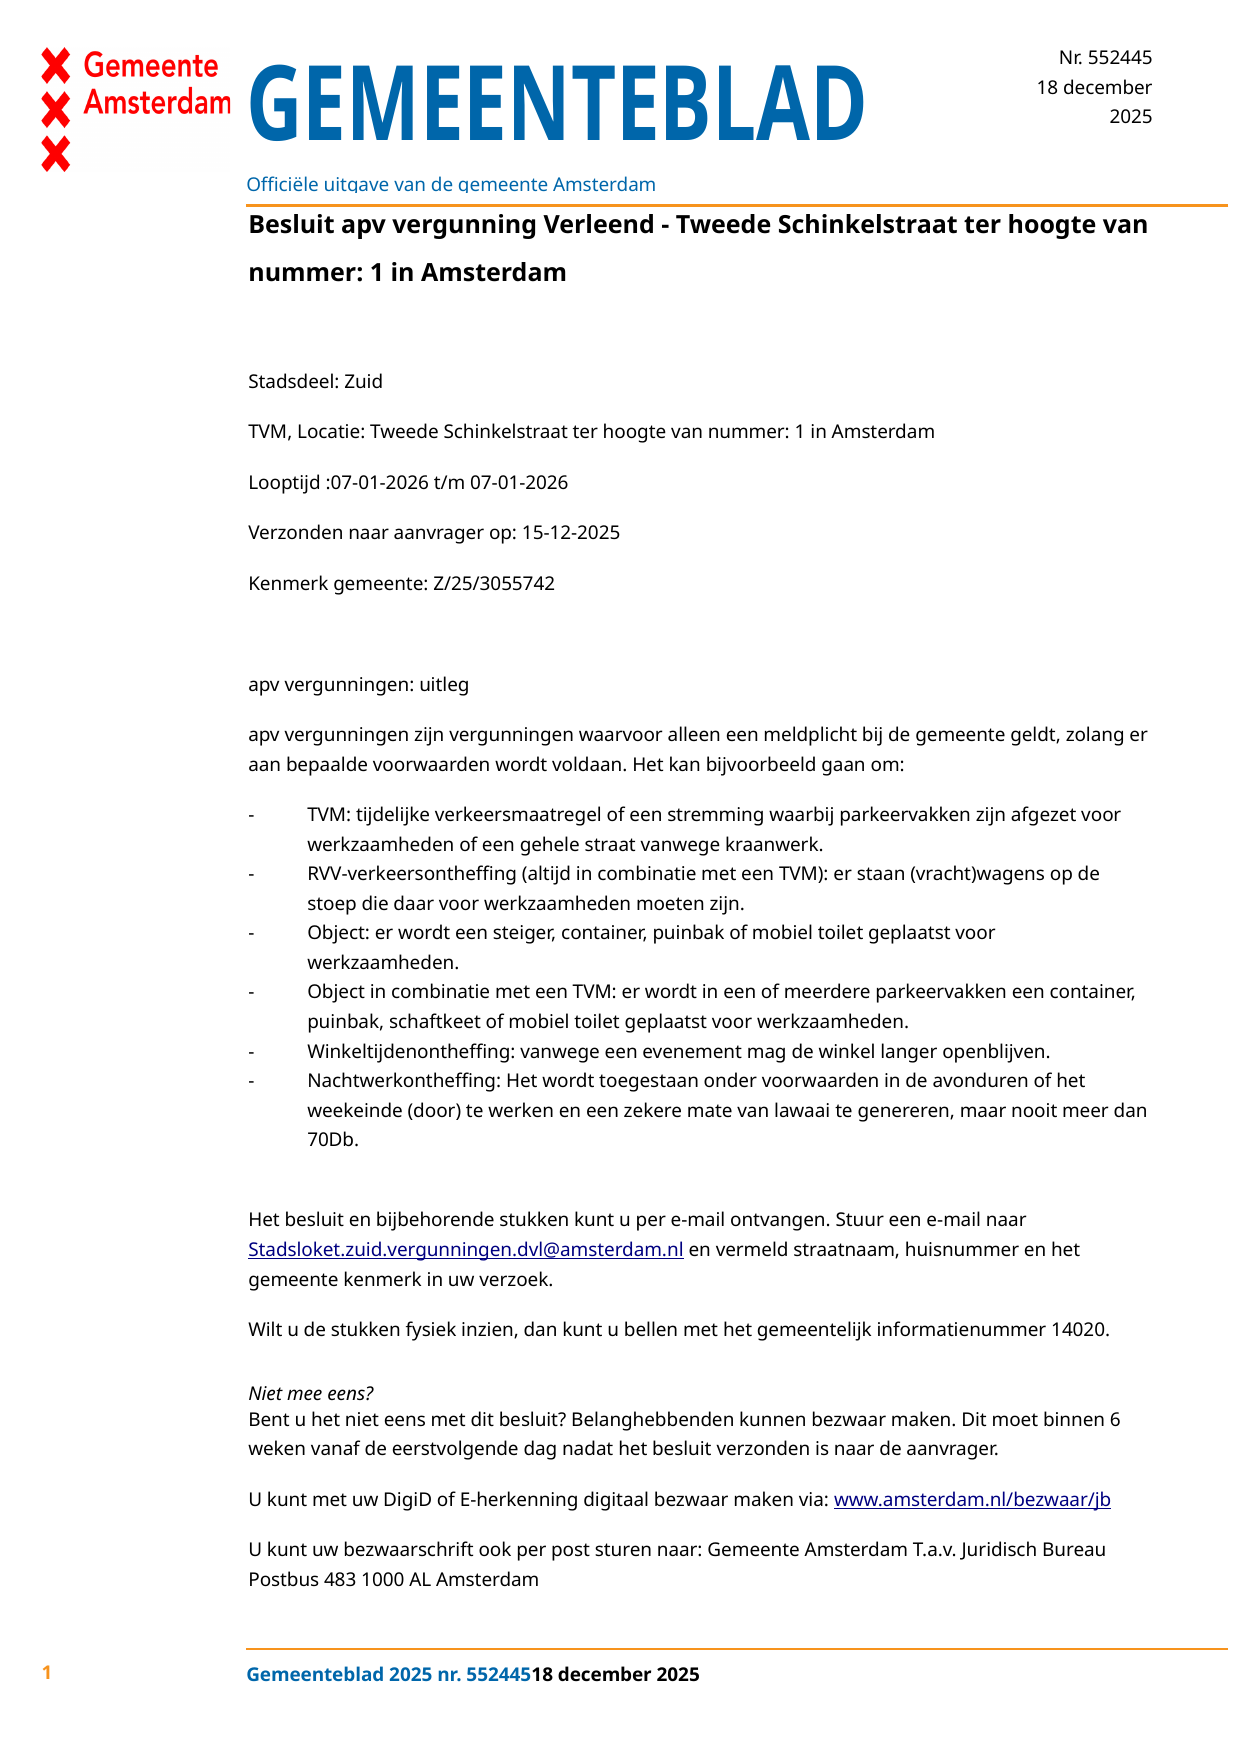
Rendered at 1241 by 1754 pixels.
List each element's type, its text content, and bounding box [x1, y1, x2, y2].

list Nachtwerkontheffing: Het wordt toegestaan onder voorwaarden in de avonduren of het weekeinde (door) te werken en een zekere mate van lawaai te genereren, maar nooit meer dan 70Db. [248, 1067, 1152, 1152]
text apv vergunningen: uitleg [248, 671, 1152, 697]
picture [41, 47, 231, 172]
text U kunt uw bezwaarschrift ook per post sturen naar: Gemeente Amsterdam T.a.v. Juridisch Bureau Postbus 483 1000 AL Amsterdam [248, 1536, 1152, 1592]
list TVM: tijdelijke verkeersmaatregel of een stremming waarbij parkeervakken zijn afgezet voor werkzaamheden of een gehele straat vanwege kraanwerk. [248, 801, 1152, 857]
text Het besluit en bijbehorende stukken kunt u per e-mail ontvangen. Stuur een e-mail naar Stadsloket.zuid.vergunningen.dvl@amsterdam.nl en vermeld straatnaam, huisnummer en het gemeente kenmerk in uw verzoek. [248, 1207, 1152, 1292]
list Winkeltijdenontheffing: vanwege een evenement mag de winkel langer openblijven. [248, 1038, 1152, 1064]
text Niet mee eens? [248, 1380, 1152, 1406]
text U kunt met uw DigiD of E-herkenning digitaal bezwaar maken via: www.amsterdam.nl/bezwaar/jb [248, 1486, 1152, 1512]
text TVM, Locatie: Tweede Schinkelstraat ter hoogte van nummer: 1 in Amsterdam [248, 419, 1152, 444]
text Stadsdeel: Zuid [248, 368, 1152, 394]
list Object: er wordt een steiger, container, puinbak of mobiel toilet geplaatst voor werkzaamheden. [248, 919, 1152, 975]
text apv vergunningen zijn vergunningen waarvoor alleen een meldplicht bij de gemeente geldt, zolang er aan bepaalde voorwaarden wordt voldaan. Het kan bijvoorbeeld gaan om: [248, 721, 1152, 777]
text Bent u het niet eens met dit besluit? Belanghebbenden kunnen bezwaar maken. Dit moet binnen 6 weken vanaf de eerstvolgende dag nadat het besluit verzonden is naar de aanvrager. [248, 1406, 1152, 1461]
text Kenmerk gemeente: Z/25/3055742 [248, 570, 1152, 596]
text Verzonden naar aanvrager op: 15-12-2025 [248, 519, 1152, 545]
text Wilt u de stukken fysiek inzien, dan kunt u bellen met het gemeentelijk informatienummer 14020. [248, 1316, 1152, 1342]
text Looptijd :07-01-2026 t/m 07-01-2026 [248, 469, 1152, 495]
list RVV-verkeersontheffing (altijd in combinatie met een TVM): er staan (vracht)wagens op de stoep die daar voor werkzaamheden moeten zijn. [248, 860, 1152, 916]
list Object in combinatie met een TVM: er wordt in een of meerdere parkeervakken een container, puinbak, schaftkeet of mobiel toilet geplaatst voor werkzaamheden. [248, 979, 1152, 1034]
text Besluit apv vergunning Verleend - Tweede Schinkelstraat ter hoogte van nummer: 1 in Amsterdam [248, 207, 1152, 288]
